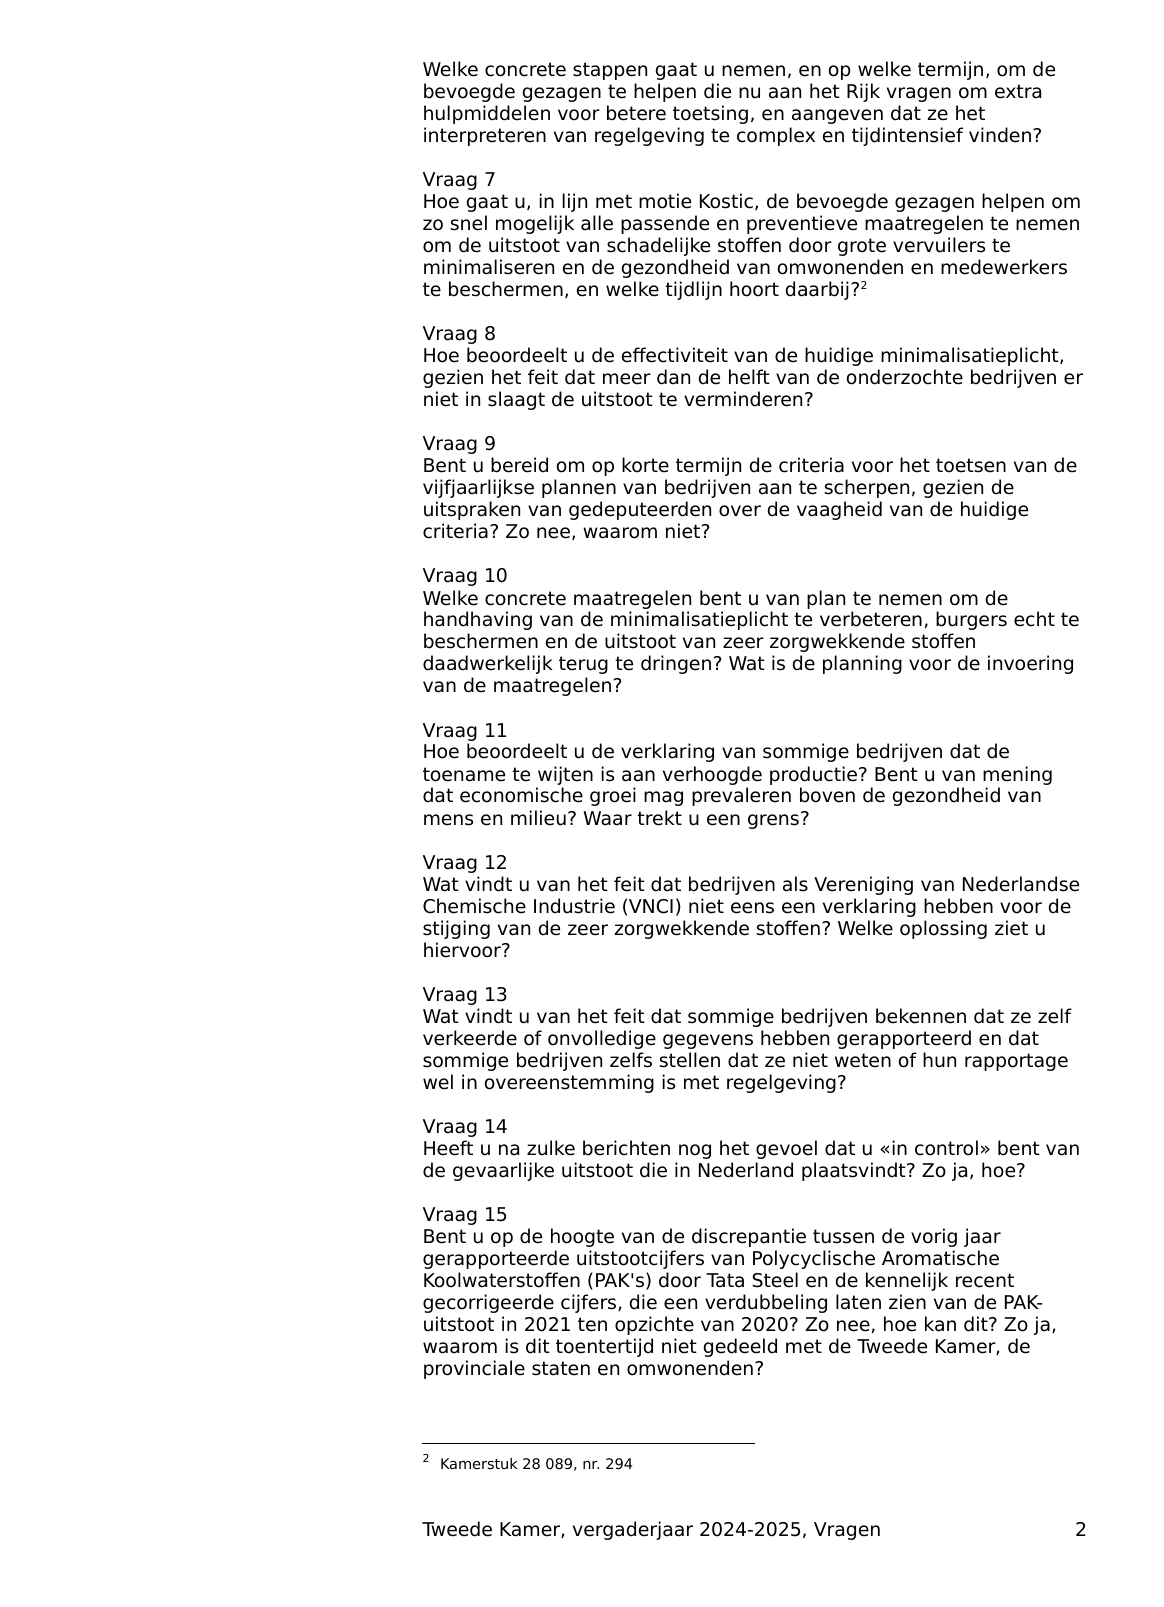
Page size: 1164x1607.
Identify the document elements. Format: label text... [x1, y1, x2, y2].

text Vraag 8 [422, 323, 1087, 345]
text Bent u op de hoogte van de discrepantie tussen de vorig jaar gerapporteerde uitstootcijfers van Polycyclische Aromatische Koolwaterstoffen (PAK's) door Tata Steel en de kennelijk recent gecorrigeerde cijfers, die een verdubbeling laten zien van de PAK-uitstoot in 2021 ten opzichte van 2020? Zo nee, hoe kan dit? Zo ja, waarom is dit toentertijd niet gedeeld met de Tweede Kamer, de provinciale staten en omwonenden? [422, 1226, 1087, 1380]
text Heeft u na zulke berichten nog het gevoel dat u «in control» bent van de gevaarlijke uitstoot die in Nederland plaatsvindt? Zo ja, hoe? [422, 1138, 1087, 1182]
text Wat vindt u van het feit dat sommige bedrijven bekennen dat ze zelf verkeerde of onvolledige gegevens hebben gerapporteerd en dat sommige bedrijven zelfs stellen dat ze niet weten of hun rapportage wel in overeenstemming is met regelgeving? [422, 1006, 1087, 1093]
text Welke concrete maatregelen bent u van plan te nemen om de handhaving van de minimalisatieplicht te verbeteren, burgers echt te beschermen en de uitstoot van zeer zorgwekkende stoffen daadwerkelijk terug te dringen? Wat is de planning voor de invoering van de maatregelen? [422, 587, 1087, 697]
text Vraag 12 [422, 852, 1087, 873]
text Welke concrete stappen gaat u nemen, en op welke termijn, om de bevoegde gezagen te helpen die nu aan het Rijk vragen om extra hulpmiddelen voor betere toetsing, en aangeven dat ze het interpreteren van regelgeving te complex en tijdintensief vinden? [422, 59, 1087, 147]
text Hoe gaat u, in lijn met motie Kostic, de bevoegde gezagen helpen om zo snel mogelijk alle passende en preventieve maatregelen te nemen om de uitstoot van schadelijke stoffen door grote vervuilers te minimaliseren en de gezondheid van omwonenden en medewerkers te beschermen, en welke tijdlijn hoort daarbij? [422, 191, 1087, 301]
text Wat vindt u van het feit dat bedrijven als Vereniging van Nederlandse Chemische Industrie (VNCI) niet eens een verklaring hebben voor de stijging van de zeer zorgwekkende stoffen? Welke oplossing ziet u hiervoor? [422, 873, 1087, 961]
text Hoe beoordeelt u de verklaring van sommige bedrijven dat de toename te wijten is aan verhoogde productie? Bent u van mening dat economische groei mag prevaleren boven de gezondheid van mens en milieu? Waar trekt u een grens? [422, 741, 1087, 829]
text Vraag 13 [422, 984, 1087, 1006]
text Kamerstuk 28 089, nr. 294 [422, 1452, 1087, 1474]
text Bent u bereid om op korte termijn de criteria voor het toetsen van de vijfjaarlijkse plannen van bedrijven aan te scherpen, gezien de uitspraken van gedeputeerden over de vaagheid van de huidige criteria? Zo nee, waarom niet? [422, 455, 1087, 543]
text Vraag 10 [422, 565, 1087, 587]
text Vraag 7 [422, 169, 1087, 191]
text Vraag 9 [422, 433, 1087, 455]
text Hoe beoordeelt u de effectiviteit van de huidige minimalisatieplicht, gezien het feit dat meer dan de helft van de onderzochte bedrijven er niet in slaagt de uitstoot te verminderen? [422, 345, 1087, 411]
text Vraag 11 [422, 719, 1087, 741]
text Vraag 15 [422, 1204, 1087, 1226]
text Vraag 14 [422, 1116, 1087, 1138]
